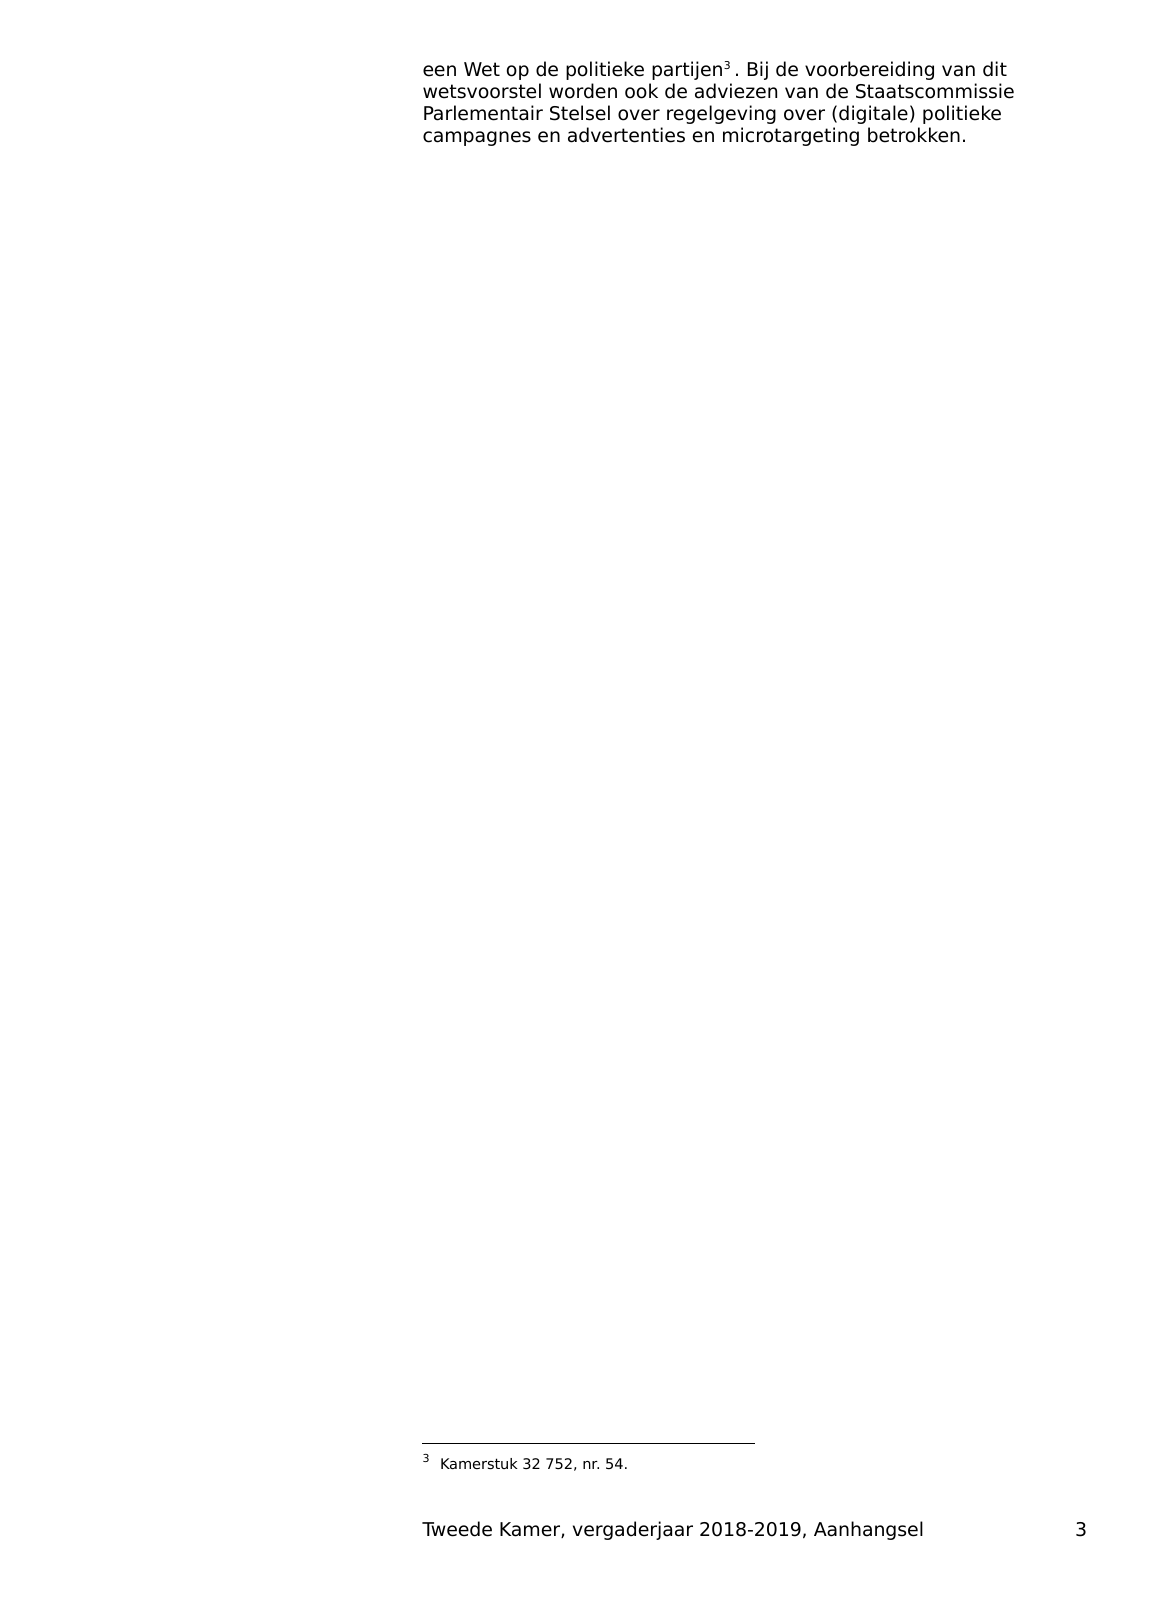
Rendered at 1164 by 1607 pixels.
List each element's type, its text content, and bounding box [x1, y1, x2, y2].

text een Wet op de politieke partijen. Bij de voorbereiding van dit wetsvoorstel worden ook de adviezen van de Staatscommissie Parlementair Stelsel over regelgeving over (digitale) politieke campagnes en advertenties en microtargeting betrokken. [422, 59, 1087, 147]
text Kamerstuk 32 752, nr. 54. [422, 1452, 1087, 1474]
